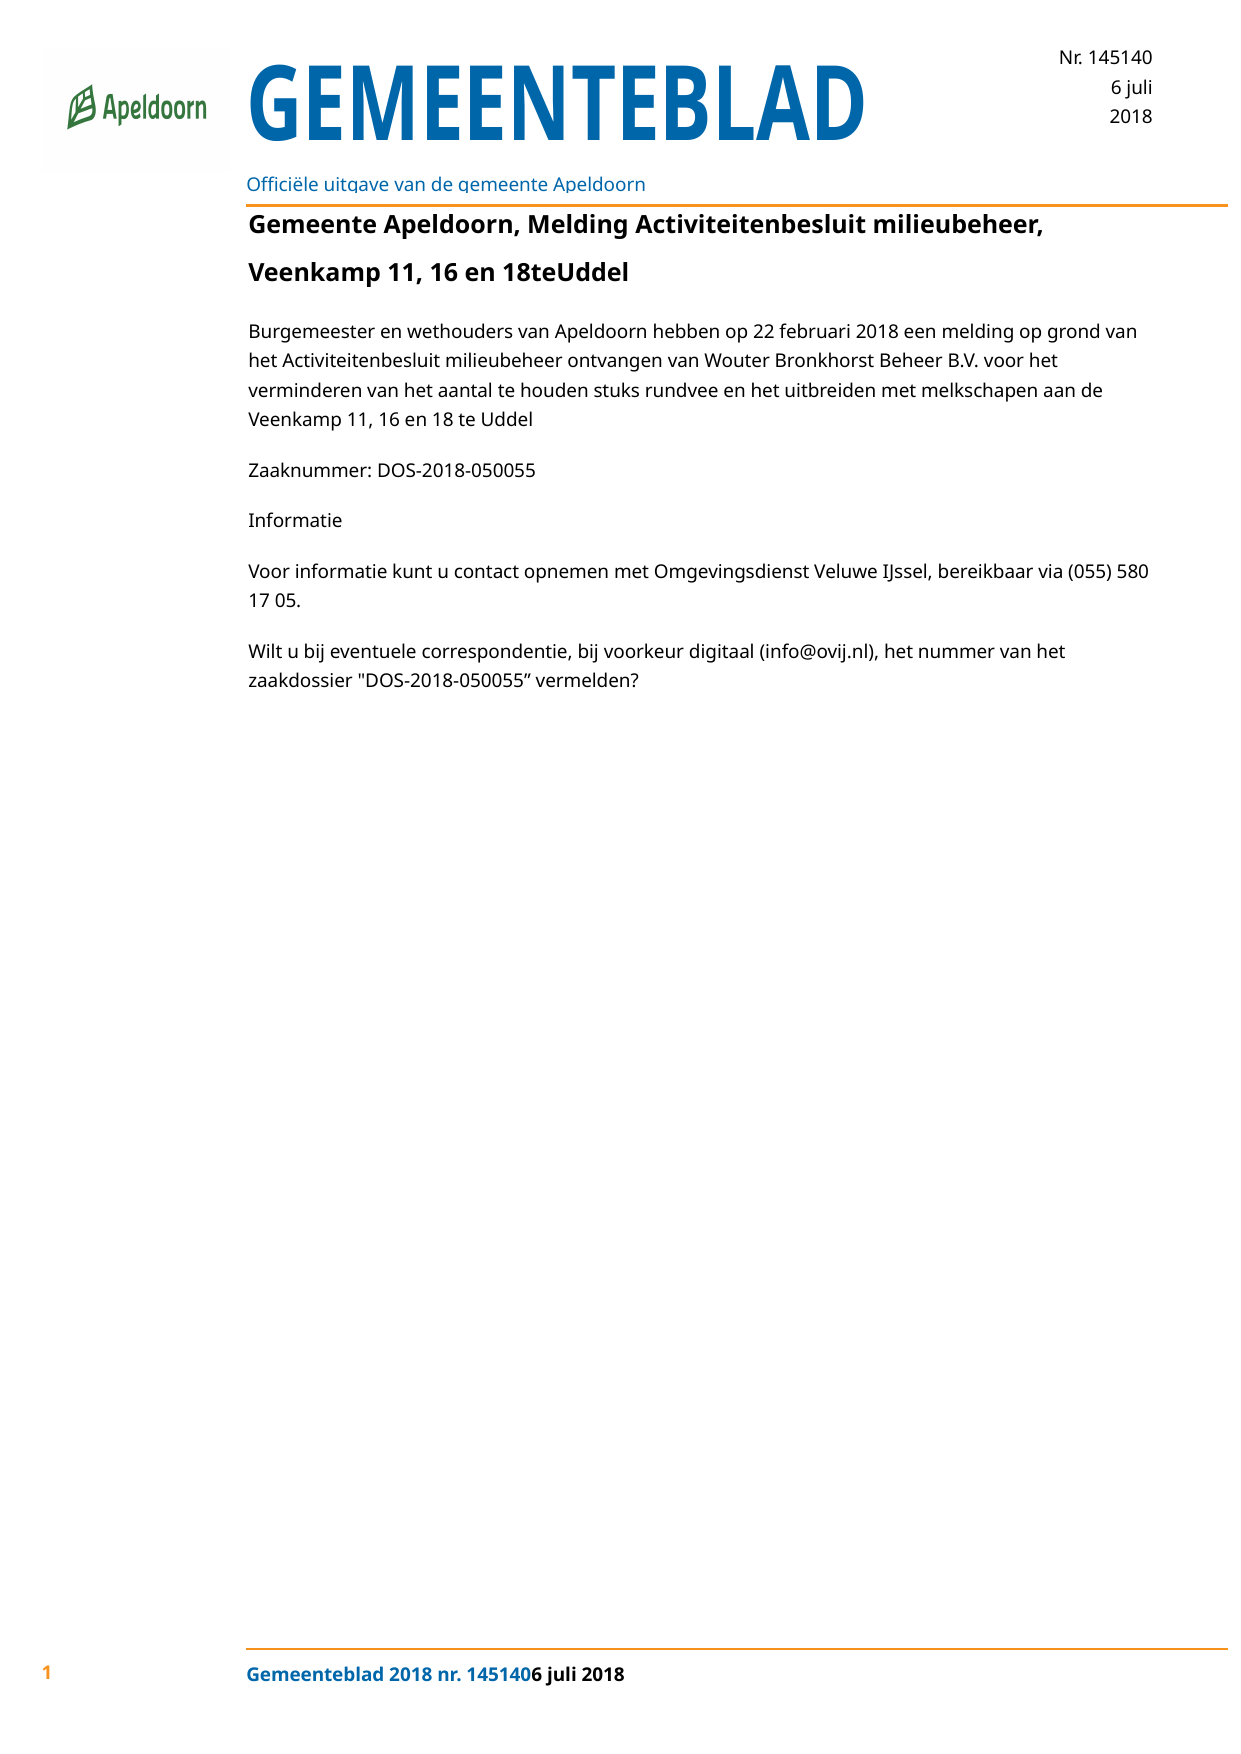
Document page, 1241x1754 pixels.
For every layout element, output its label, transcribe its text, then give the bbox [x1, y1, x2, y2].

text Burgemeester en wethouders van Apeldoorn hebben op 22 februari 2018 een melding op grond van het Activiteitenbesluit milieubeheer ontvangen van Wouter Bronkhorst Beheer B.V. voor het verminderen van het aantal te houden stuks rundvee en het uitbreiden met melkschapen aan de Veenkamp 11, 16 en 18 te Uddel [248, 318, 1152, 432]
text Wilt u bij eventuele correspondentie, bij voorkeur digitaal (info@ovij.nl), het nummer van het zaakdossier "DOS-2018-050055” vermelden? [248, 638, 1152, 693]
text Zaaknummer: DOS-2018-050055 [248, 457, 1152, 483]
text Informatie [248, 507, 1152, 533]
text Gemeente Apeldoorn, Melding Activiteitenbesluit milieubeheer, Veenkamp 11, 16 en 18teUddel [248, 207, 1152, 288]
picture [41, 47, 231, 172]
text Voor informatie kunt u contact opnemen met Omgevingsdienst Veluwe IJssel, bereikbaar via (055) 580 17 05. [248, 558, 1152, 613]
